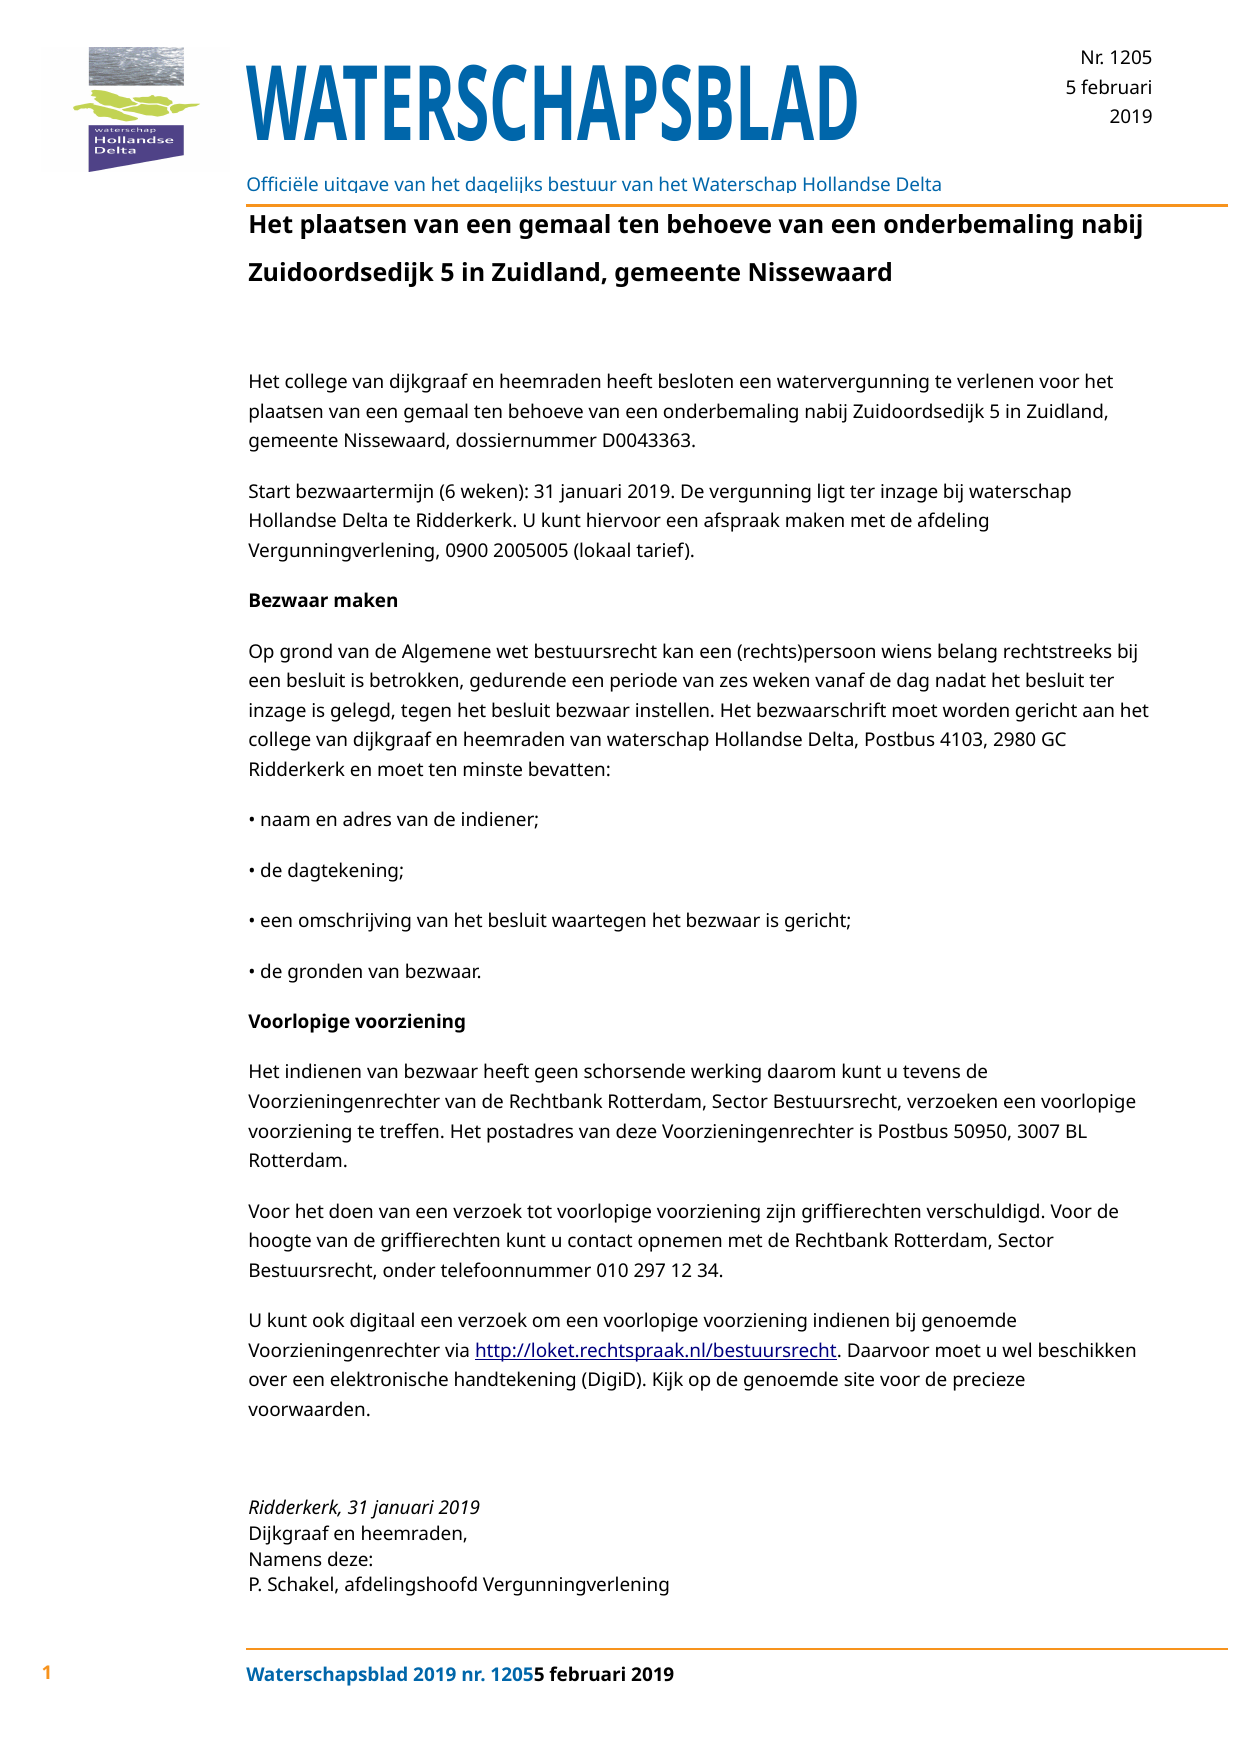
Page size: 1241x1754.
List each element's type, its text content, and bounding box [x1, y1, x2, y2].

text Voor het doen van een verzoek tot voorlopige voorziening zijn griffierechten verschuldigd. Voor de hoogte van de griffierechten kunt u contact opnemen met de Rechtbank Rotterdam, Sector Bestuursrecht, onder telefoonnummer 010 297 12 34. [248, 1198, 1152, 1283]
text • de dagtekening; [248, 857, 1152, 883]
text Namens deze: [248, 1546, 1152, 1572]
text Dijkgraaf en heemraden, [248, 1520, 1152, 1546]
text Het plaatsen van een gemaal ten behoeve van een onderbemaling nabij Zuidoordsedijk 5 in Zuidland, gemeente Nissewaard [248, 207, 1152, 288]
text • een omschrijving van het besluit waartegen het bezwaar is gericht; [248, 907, 1152, 933]
text • de gronden van bezwaar. [248, 958, 1152, 984]
text U kunt ook digitaal een verzoek om een voorlopige voorziening indienen bij genoemde Voorzieningenrechter via http://loket.rechtspraak.nl/bestuursrecht. Daarvoor moet u wel beschikken over een elektronische handtekening (DigiD). Kijk op de genoemde site voor de precieze voorwaarden. [248, 1307, 1152, 1422]
text Op grond van de Algemene wet bestuursrecht kan een (rechts)persoon wiens belang rechtstreeks bij een besluit is betrokken, gedurende een periode van zes weken vanaf de dag nadat het besluit ter inzage is gelegd, tegen het besluit bezwaar instellen. Het bezwaarschrift moet worden gericht aan het college van dijkgraaf en heemraden van waterschap Hollandse Delta, Postbus 4103, 2980 GC Ridderkerk en moet ten minste bevatten: [248, 638, 1152, 782]
text • naam en adres van de indiener; [248, 807, 1152, 832]
text Start bezwaartermijn (6 weken): 31 januari 2019. De vergunning ligt ter inzage bij waterschap Hollandse Delta te Ridderkerk. U kunt hiervoor een afspraak maken met de afdeling Vergunningverlening, 0900 2005005 (lokaal tarief). [248, 478, 1152, 563]
picture [41, 47, 231, 172]
text Voorlopige voorziening [248, 1008, 1152, 1034]
text P. Schakel, afdelingshoofd Vergunningverlening [248, 1572, 1152, 1597]
text Bezwaar maken [248, 587, 1152, 613]
text Het indienen van bezwaar heeft geen schorsende werking daarom kunt u tevens de Voorzieningenrechter van de Rechtbank Rotterdam, Sector Bestuursrecht, verzoeken een voorlopige voorziening te treffen. Het postadres van deze Voorzieningenrechter is Postbus 50950, 3007 BL Rotterdam. [248, 1059, 1152, 1173]
text Ridderkerk, 31 januari 2019 [248, 1494, 1152, 1520]
text Het college van dijkgraaf en heemraden heeft besloten een watervergunning te verlenen voor het plaatsen van een gemaal ten behoeve van een onderbemaling nabij Zuidoordsedijk 5 in Zuidland, gemeente Nissewaard, dossiernummer D0043363. [248, 368, 1152, 453]
